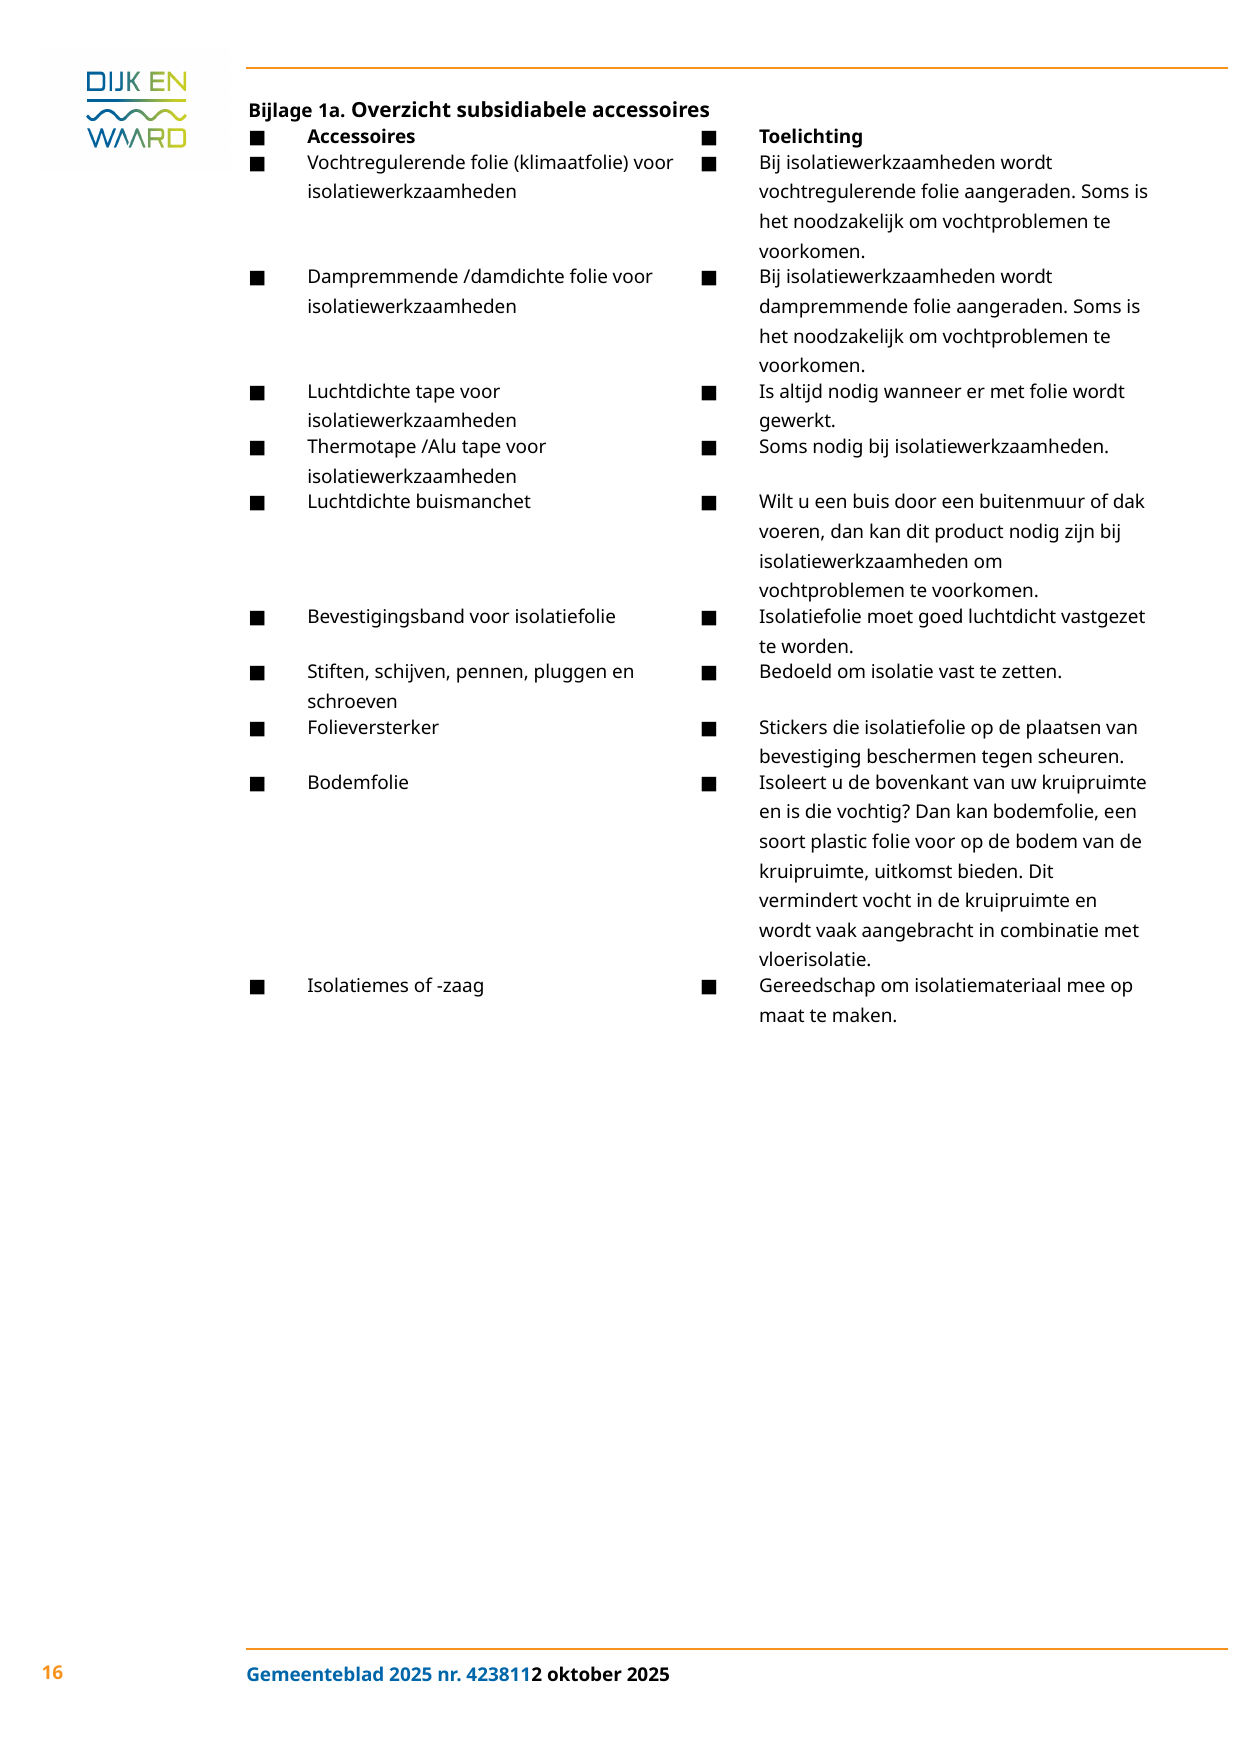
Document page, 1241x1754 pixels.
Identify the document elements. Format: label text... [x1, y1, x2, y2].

table_cell Bedoeld om isolatie vast te zetten. [700, 659, 1152, 714]
table_cell Bij isolatiewerkzaamheden wordt dampremmende folie aangeraden. Soms is het noodzakelijk om vochtproblemen te voorkomen. [700, 264, 1152, 378]
table_cell Dampremmende /damdichte folie voor isolatiewerkzaamheden [248, 264, 700, 378]
table_cell Isolatiefolie moet goed luchtdicht vastgezet te worden. [700, 603, 1152, 658]
picture [41, 47, 231, 172]
table_cell Luchtdichte tape voor isolatiewerkzaamheden [248, 378, 700, 433]
table_cell Gereedschap om isolatiemateriaal mee op maat te maken. [700, 973, 1152, 1028]
table_cell Soms nodig bij isolatiewerkzaamheden. [700, 434, 1152, 489]
text Bijlage 1a. Overzicht subsidiabele accessoires [248, 95, 1152, 123]
table_cell Is altijd nodig wanneer er met folie wordt gewerkt. [700, 378, 1152, 433]
table_cell Bij isolatiewerkzaamheden wordt vochtregulerende folie aangeraden. Soms is het noodzakelijk om vochtproblemen te voorkomen. [700, 149, 1152, 264]
table_cell Bevestigingsband voor isolatiefolie [248, 603, 700, 658]
table_cell Isoleert u de bovenkant van uw kruipruimte en is die vochtig? Dan kan bodemfolie, een soort plastic folie voor op de bodem van de kruipruimte, uitkomst bieden. Dit vermindert vocht in de kruipruimte en wordt vaak aangebracht in combinatie met vloerisolatie. [700, 769, 1152, 972]
table_header Accessoires [248, 124, 700, 149]
table_cell Wilt u een buis door een buitenmuur of dak voeren, dan kan dit product nodig zijn bij isolatiewerkzaamheden om vochtproblemen te voorkomen. [700, 489, 1152, 603]
table_cell Vochtregulerende folie (klimaatfolie) voor isolatiewerkzaamheden [248, 149, 700, 264]
table_cell Isolatiemes of -zaag [248, 973, 700, 1028]
table_cell Thermotape /Alu tape voor isolatiewerkzaamheden [248, 434, 700, 489]
table_cell Stiften, schijven, pennen, pluggen en schroeven [248, 659, 700, 714]
table_cell Luchtdichte buismanchet [248, 489, 700, 603]
table_cell Stickers die isolatiefolie op de plaatsen van bevestiging beschermen tegen scheuren. [700, 714, 1152, 769]
table_header Toelichting [700, 124, 1152, 149]
table_cell Folieversterker [248, 714, 700, 769]
table_cell Bodemfolie [248, 769, 700, 972]
